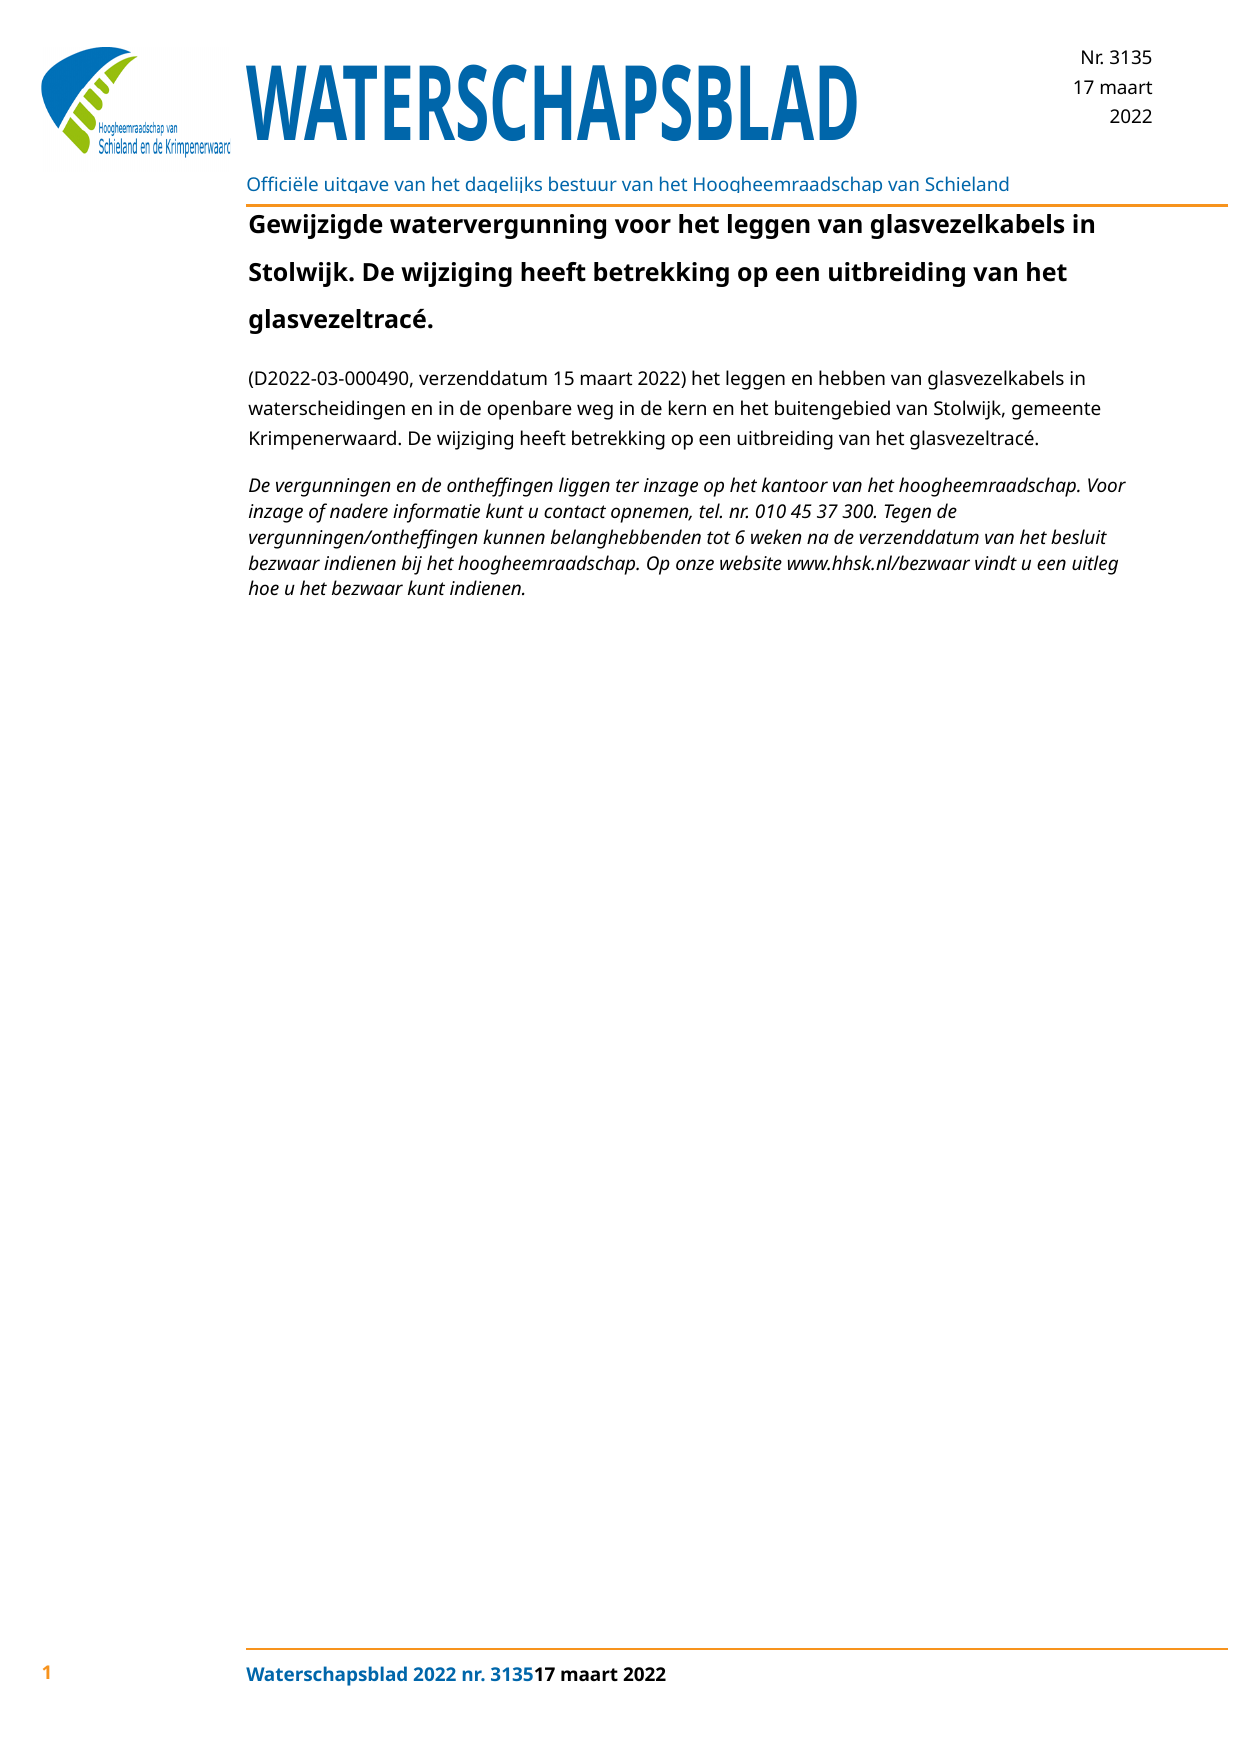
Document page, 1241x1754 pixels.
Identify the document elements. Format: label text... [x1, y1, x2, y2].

picture [41, 47, 231, 172]
text Gewijzigde watervergunning voor het leggen van glasvezelkabels in Stolwijk. De wijziging heeft betrekking op een uitbreiding van het glasvezeltracé. [248, 207, 1152, 336]
text (D2022-03-000490, verzenddatum 15 maart 2022) het leggen en hebben van glasvezelkabels in waterscheidingen en in de openbare weg in de kern en het buitengebied van Stolwijk, gemeente Krimpenerwaard. De wijziging heeft betrekking op een uitbreiding van het glasvezeltracé. [248, 366, 1152, 450]
text De vergunningen en de ontheffingen liggen ter inzage op het kantoor van het hoogheemraadschap. Voor inzage of nadere informatie kunt u contact opnemen, tel. nr. 010 45 37 300. Tegen de vergunningen/ontheffingen kunnen belanghebbenden tot 6 weken na de verzenddatum van het besluit bezwaar indienen bij het hoogheemraadschap. Op onze website www.hhsk.nl/bezwaar vindt u een uitleg hoe u het bezwaar kunt indienen. [248, 472, 1152, 601]
